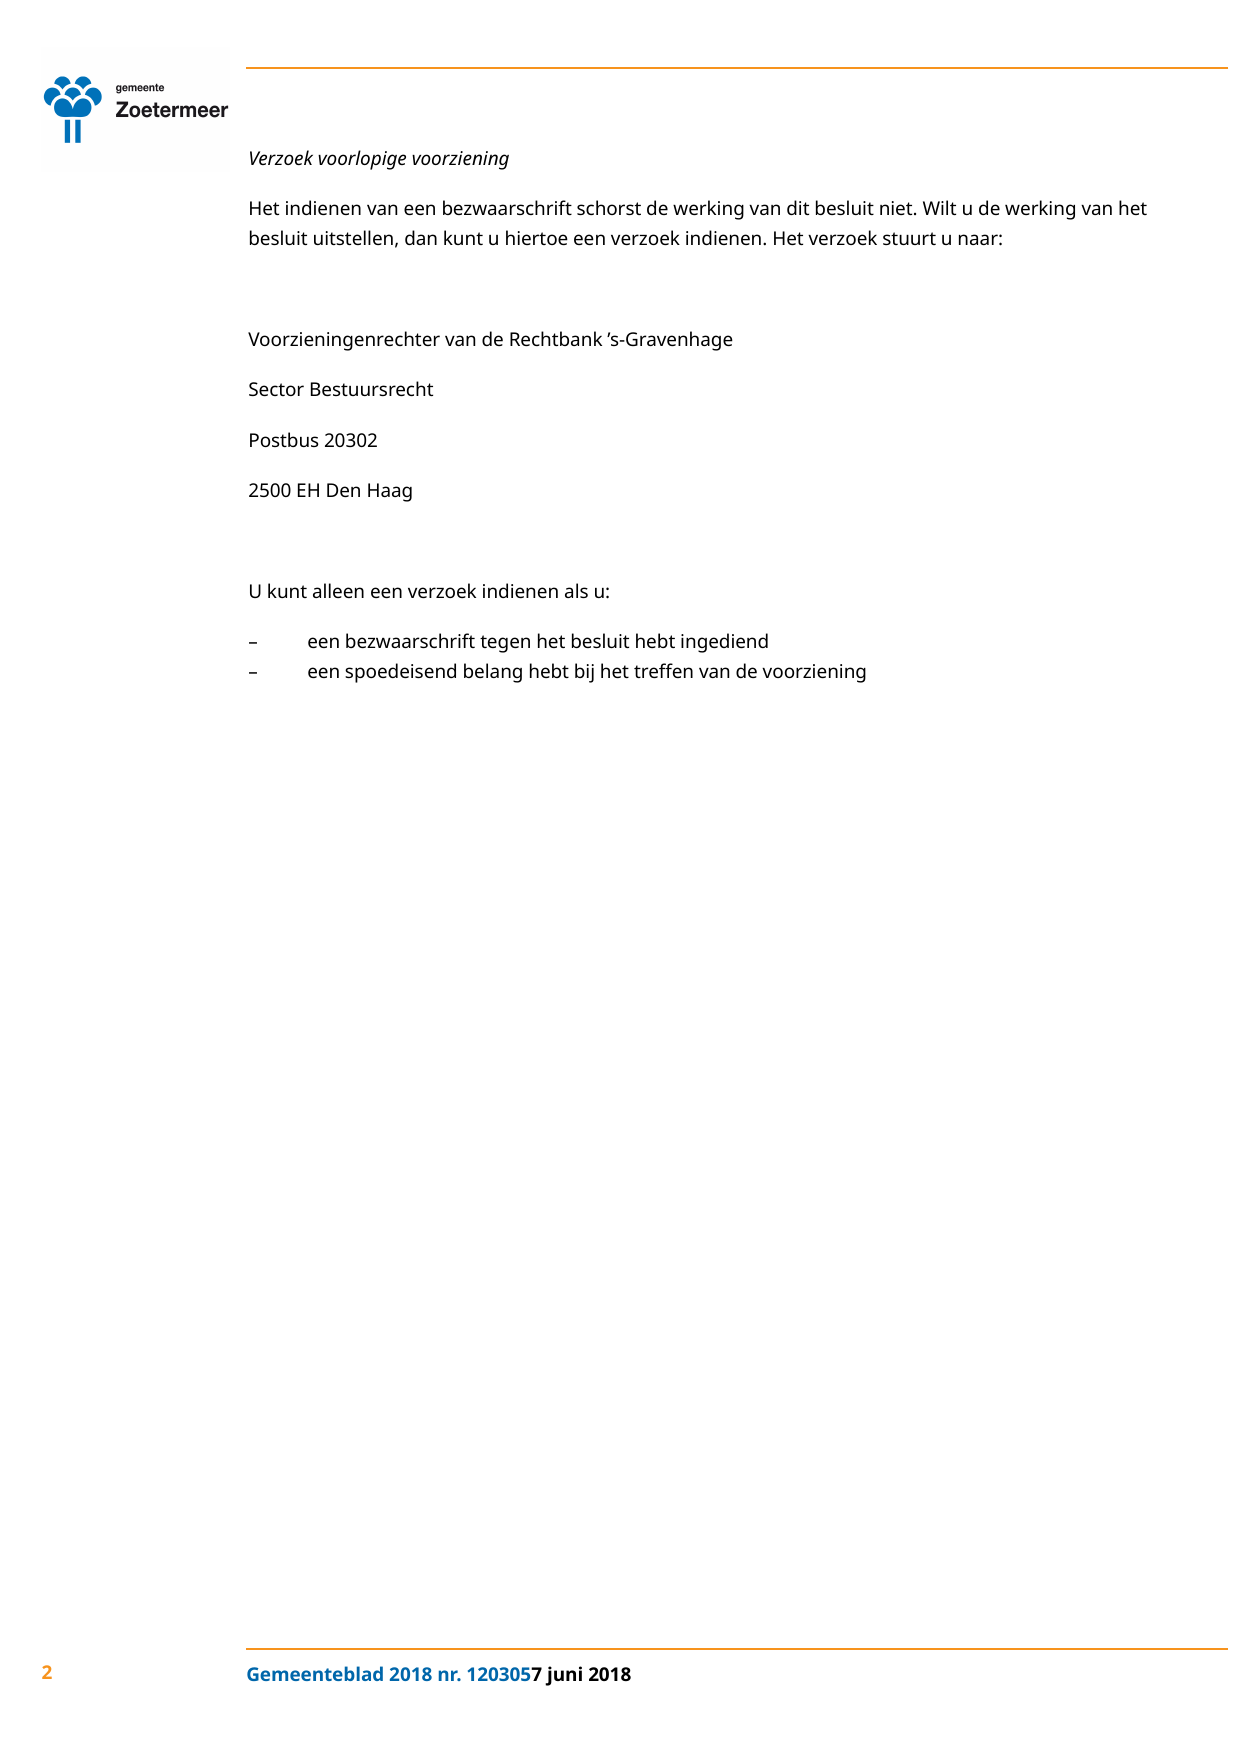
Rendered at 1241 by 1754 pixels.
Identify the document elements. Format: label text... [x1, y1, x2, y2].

list een spoedeisend belang hebt bij het treffen van de voorziening [248, 658, 1152, 684]
text Voorzieningenrechter van de Rechtbank ’s-Gravenhage [248, 326, 1152, 352]
text Sector Bestuursrecht [248, 376, 1152, 402]
list een bezwaarschrift tegen het besluit hebt ingediend [248, 628, 1152, 654]
text Postbus 20302 [248, 427, 1152, 453]
picture [41, 47, 231, 172]
text 2500 EH Den Haag [248, 477, 1152, 503]
text Verzoek voorlopige voorziening [248, 145, 1152, 171]
text Het indienen van een bezwaarschrift schorst de werking van dit besluit niet. Wilt u de werking van het besluit uitstellen, dan kunt u hiertoe een verzoek indienen. Het verzoek stuurt u naar: [248, 196, 1152, 251]
text U kunt alleen een verzoek indienen als u: [248, 578, 1152, 604]
